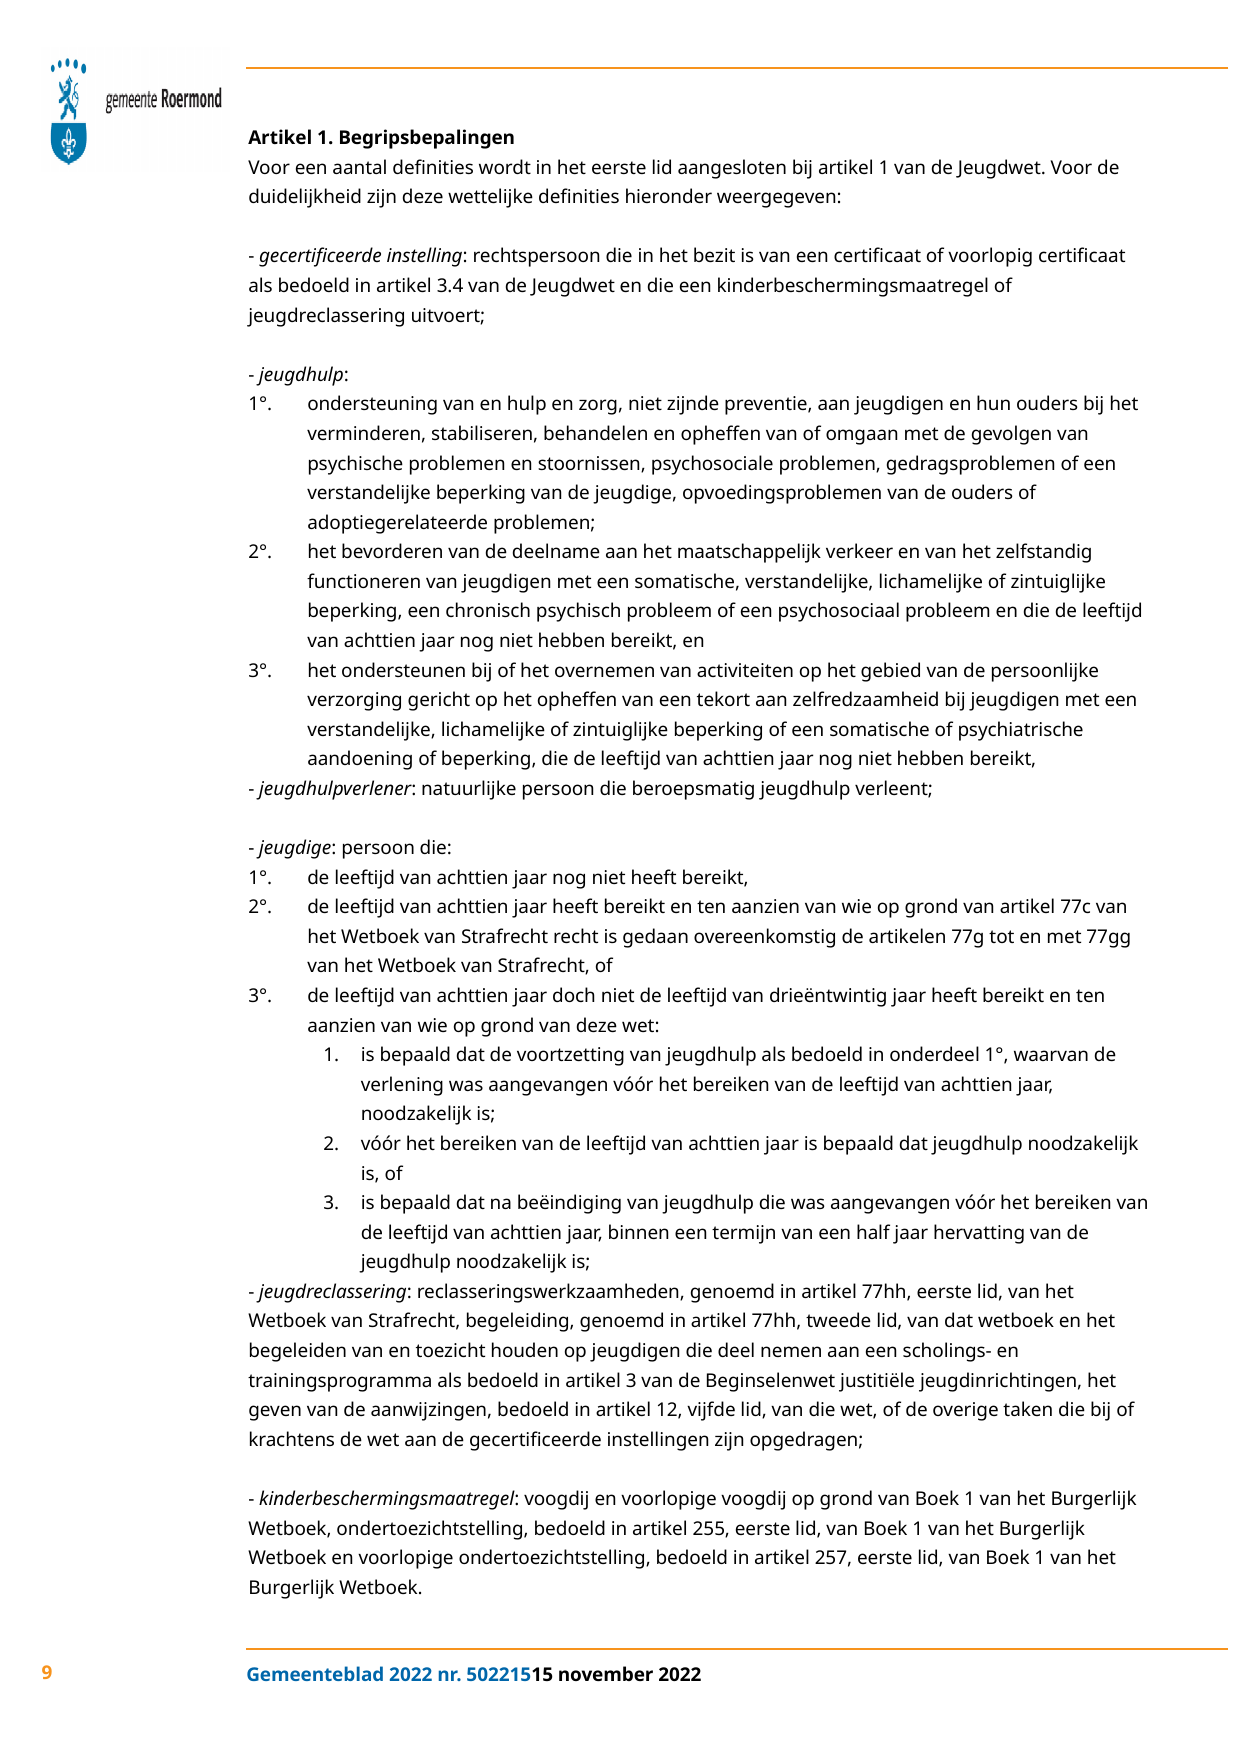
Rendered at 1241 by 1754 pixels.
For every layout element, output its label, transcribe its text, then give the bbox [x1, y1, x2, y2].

text Artikel 1. Begripsbepalingen [248, 124, 1152, 150]
list ondersteuning van en hulp en zorg, niet zijnde preventie, aan jeugdigen en hun ouders bij het verminderen, stabiliseren, behandelen en opheffen van of omgaan met de gevolgen van psychische problemen en stoornissen, psychosociale problemen, gedragsproblemen of een verstandelijke beperking van de jeugdige, opvoedingsproblemen van de ouders of adoptiegerelateerde problemen; [248, 391, 1152, 535]
text - jeugdige: persoon die: [248, 834, 1152, 860]
picture [41, 47, 231, 172]
text - jeugdreclassering: reclasseringswerkzaamheden, genoemd in artikel 77hh, eerste lid, van het Wetboek van Strafrecht, begeleiding, genoemd in artikel 77hh, tweede lid, van dat wetboek en het begeleiden van en toezicht houden op jeugdigen die deel nemen aan een scholings- en trainingsprogramma als bedoeld in artikel 3 van de Beginselenwet justitiële jeugdinrichtingen, het geven van de aanwijzingen, bedoeld in artikel 12, vijfde lid, van die wet, of de overige taken die bij of krachtens de wet aan de gecertificeerde instellingen zijn opgedragen; [248, 1278, 1152, 1452]
list de leeftijd van achttien jaar doch niet de leeftijd van drieëntwintig jaar heeft bereikt en ten aanzien van wie op grond van deze wet: [248, 982, 1152, 1038]
list de leeftijd van achttien jaar nog niet heeft bereikt, [248, 864, 1152, 890]
text - jeugdhulp: [248, 361, 1152, 387]
list het ondersteunen bij of het overnemen van activiteiten op het gebied van de persoonlijke verzorging gericht op het opheffen van een tekort aan zelfredzaamheid bij jeugdigen met een verstandelijke, lichamelijke of zintuiglijke beperking of een somatische of psychiatrische aandoening of beperking, die de leeftijd van achttien jaar nog niet hebben bereikt, [248, 657, 1152, 771]
list is bepaald dat de voortzetting van jeugdhulp als bedoeld in onderdeel 1°, waarvan de verlening was aangevangen vóór het bereiken van de leeftijd van achttien jaar, noodzakelijk is; [323, 1041, 1152, 1126]
text - jeugdhulpverlener: natuurlijke persoon die beroepsmatig jeugdhulp verleent; [248, 775, 1152, 801]
list is bepaald dat na beëindiging van jeugdhulp die was aangevangen vóór het bereiken van de leeftijd van achttien jaar, binnen een termijn van een half jaar hervatting van de jeugdhulp noodzakelijk is; [323, 1189, 1152, 1274]
text - gecertificeerde instelling: rechtspersoon die in het bezit is van een certificaat of voorlopig certificaat als bedoeld in artikel 3.4 van de Jeugdwet en die een kinderbeschermingsmaatregel of jeugdreclassering uitvoert; [248, 243, 1152, 328]
list vóór het bereiken van de leeftijd van achttien jaar is bepaald dat jeugdhulp noodzakelijk is, of [323, 1130, 1152, 1186]
list het bevorderen van de deelname aan het maatschappelijk verkeer en van het zelfstandig functioneren van jeugdigen met een somatische, verstandelijke, lichamelijke of zintuiglijke beperking, een chronisch psychisch probleem of een psychosociaal probleem en die de leeftijd van achttien jaar nog niet hebben bereikt, en [248, 538, 1152, 653]
text Voor een aantal definities wordt in het eerste lid aangesloten bij artikel 1 van de Jeugdwet. Voor de duidelijkheid zijn deze wettelijke definities hieronder weergegeven: [248, 154, 1152, 209]
text - kinderbeschermingsmaatregel: voogdij en voorlopige voogdij op grond van Boek 1 van het Burgerlijk Wetboek, ondertoezichtstelling, bedoeld in artikel 255, eerste lid, van Boek 1 van het Burgerlijk Wetboek en voorlopige ondertoezichtstelling, bedoeld in artikel 257, eerste lid, van Boek 1 van het Burgerlijk Wetboek. [248, 1485, 1152, 1600]
list de leeftijd van achttien jaar heeft bereikt en ten aanzien van wie op grond van artikel 77c van het Wetboek van Strafrecht recht is gedaan overeenkomstig de artikelen 77g tot en met 77gg van het Wetboek van Strafrecht, of [248, 893, 1152, 978]
